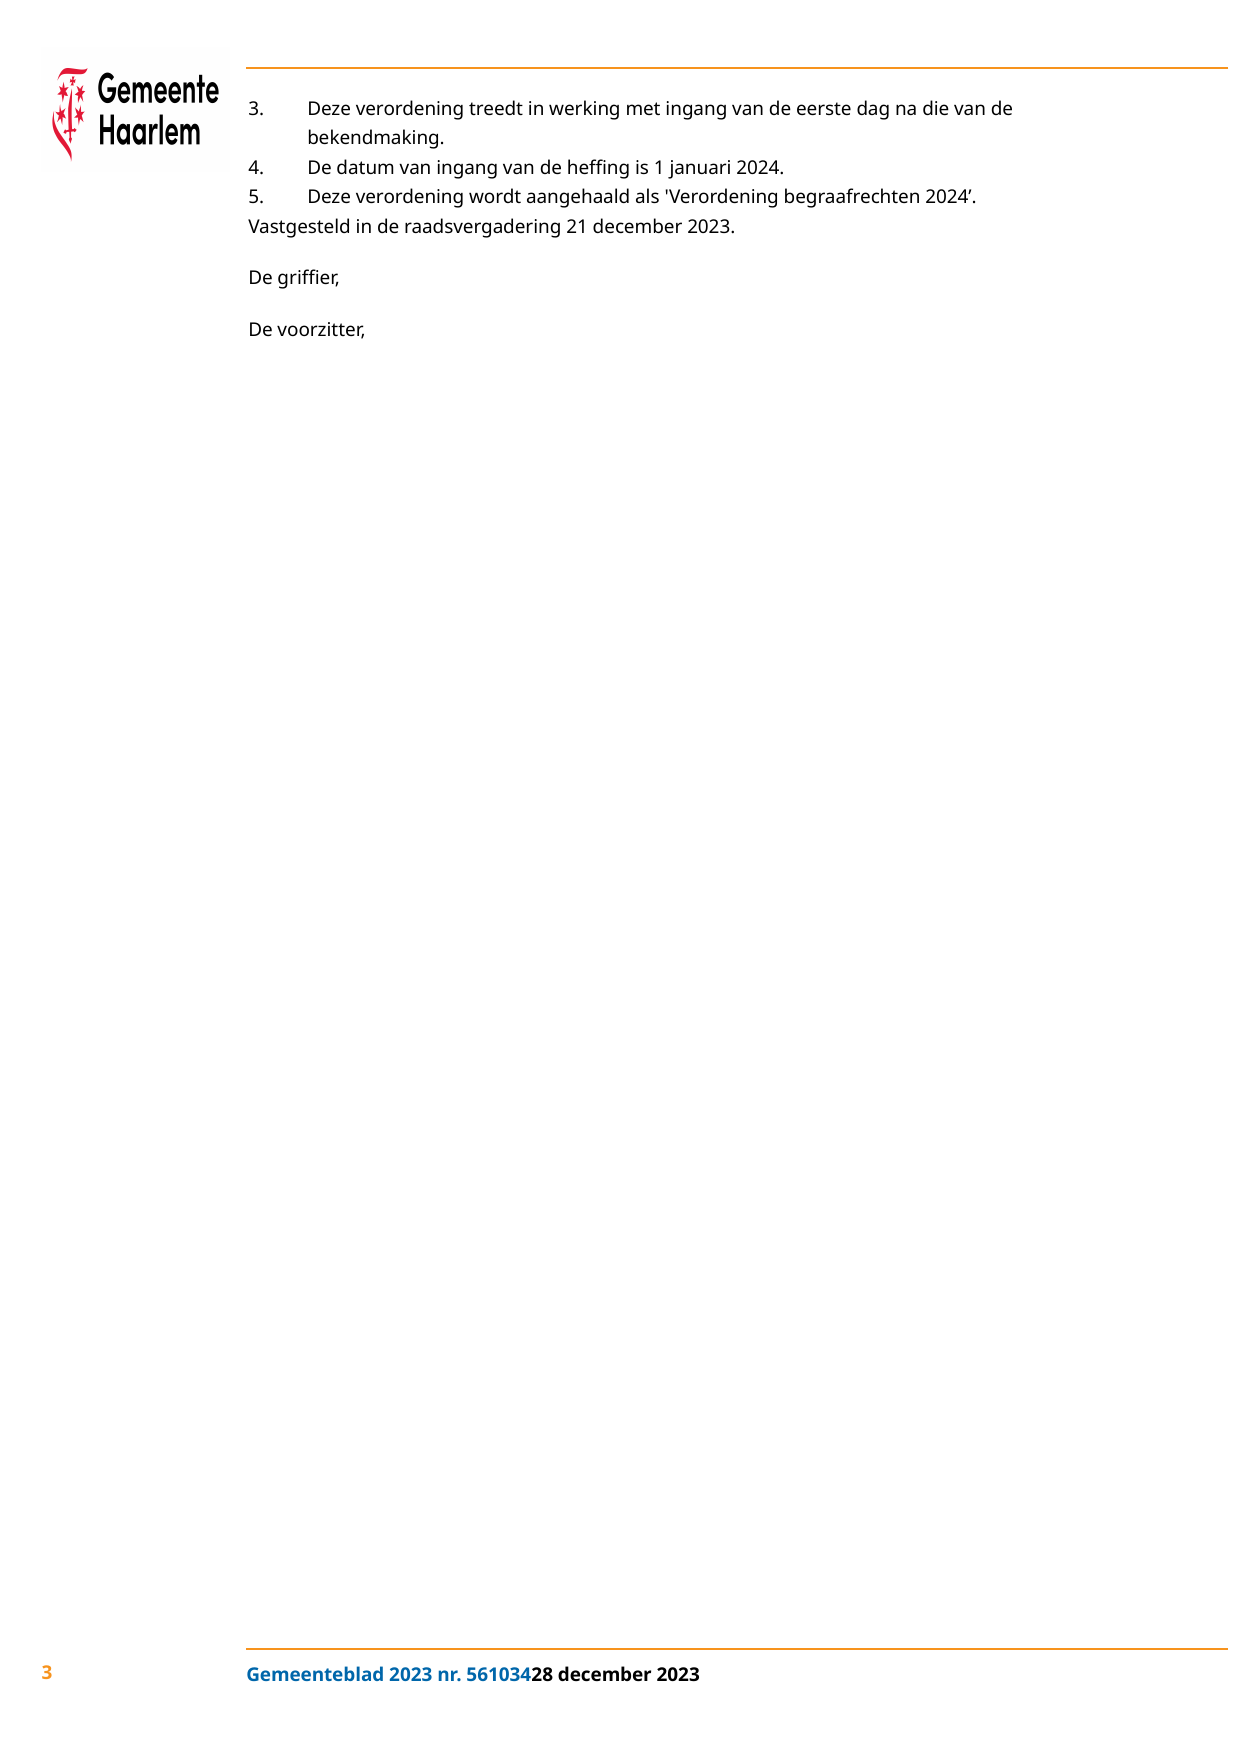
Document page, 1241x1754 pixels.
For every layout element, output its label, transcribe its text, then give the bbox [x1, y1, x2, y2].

text De griffier, [248, 264, 1152, 290]
text Vastgesteld in de raadsvergadering 21 december 2023. [248, 213, 1152, 239]
list De datum van ingang van de heffing is 1 januari 2024. [248, 154, 1152, 180]
text De voorzitter, [248, 316, 1152, 342]
list Deze verordening wordt aangehaald als 'Verordening begraafrechten 2024’. [248, 183, 1152, 209]
list Deze verordening treedt in werking met ingang van de eerste dag na die van de bekendmaking. [248, 95, 1152, 150]
picture [41, 47, 231, 172]
